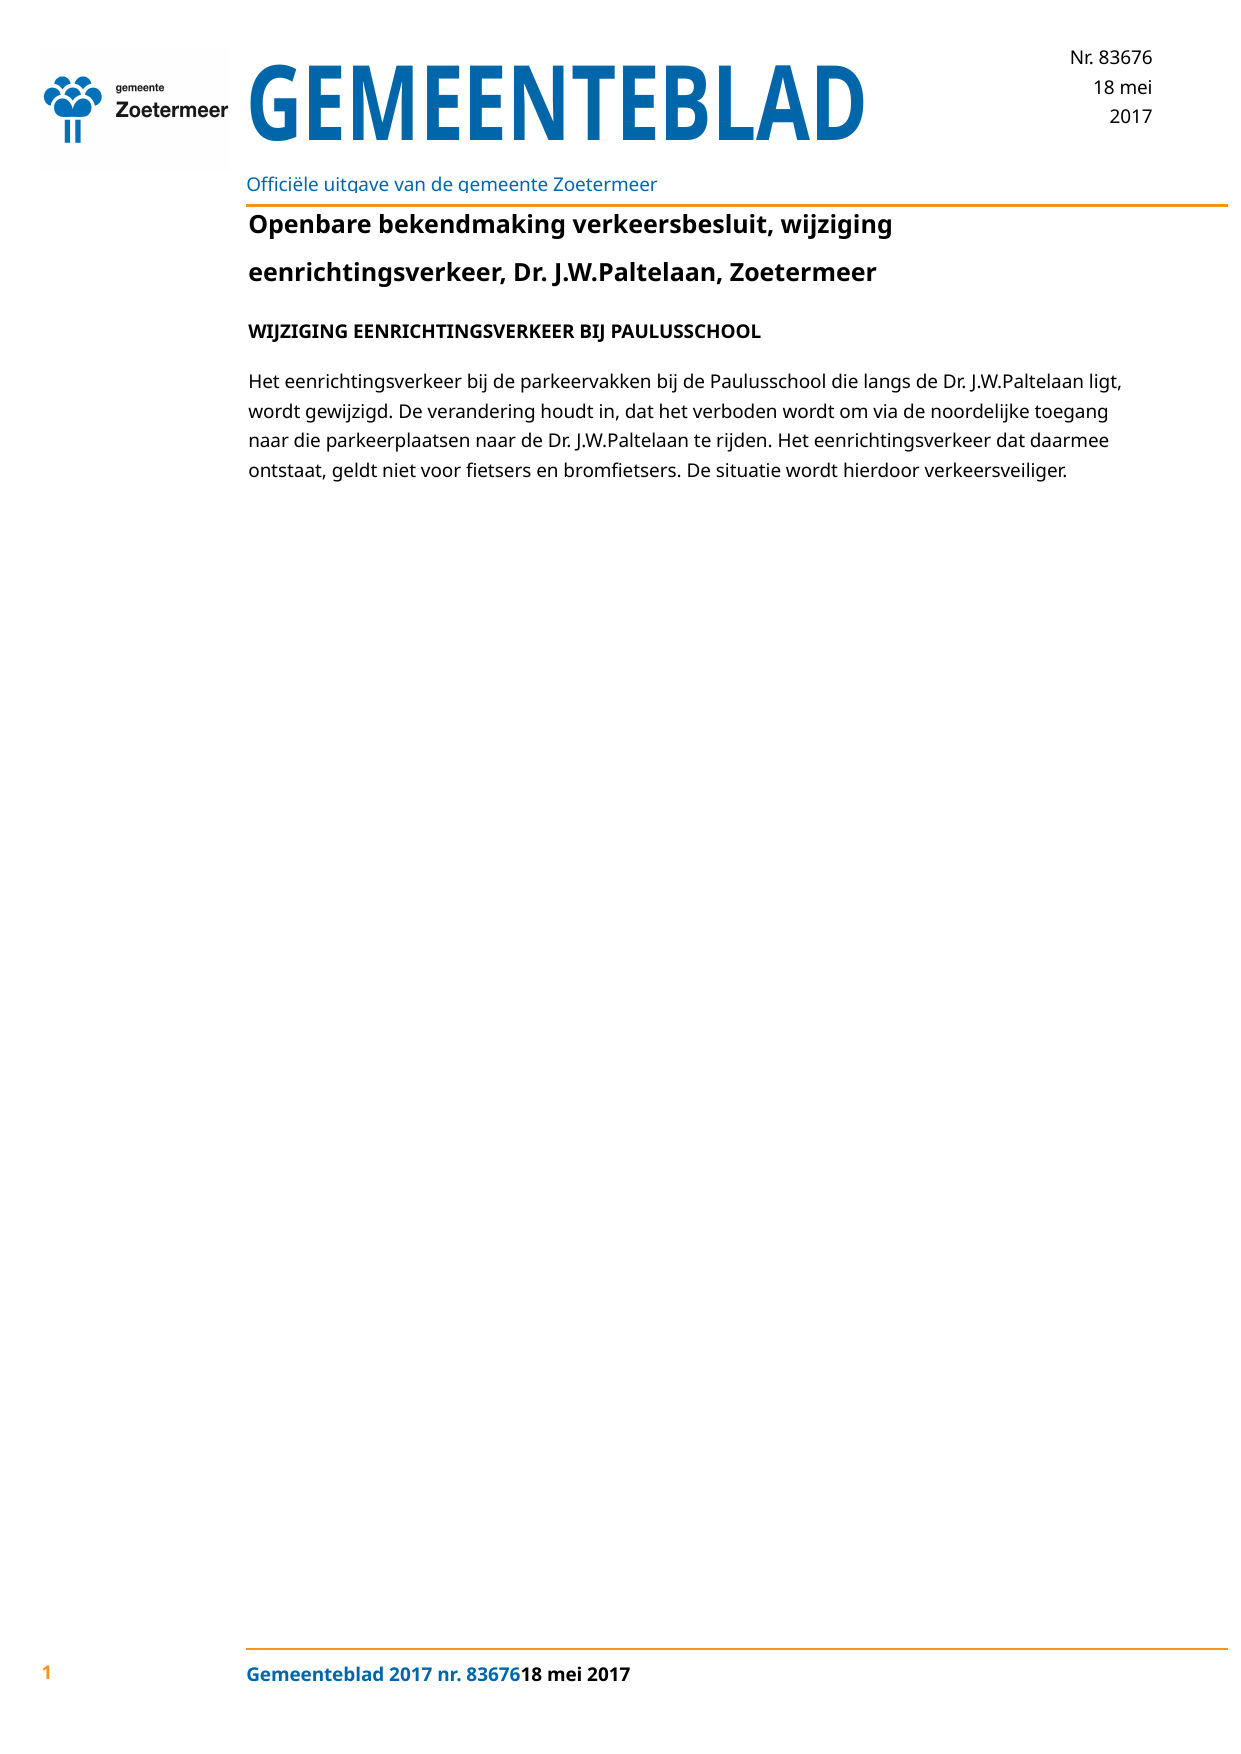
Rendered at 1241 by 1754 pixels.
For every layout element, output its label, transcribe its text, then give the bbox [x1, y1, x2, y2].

picture [41, 47, 231, 172]
text Openbare bekendmaking verkeersbesluit, wijziging eenrichtingsverkeer, Dr. J.W.Paltelaan, Zoetermeer [248, 207, 1152, 288]
text Het eenrichtingsverkeer bij de parkeervakken bij de Paulusschool die langs de Dr. J.W.Paltelaan ligt, wordt gewijzigd. De verandering houdt in, dat het verboden wordt om via de noordelijke toegang naar die parkeerplaatsen naar de Dr. J.W.Paltelaan te rijden. Het eenrichtingsverkeer dat daarmee ontstaat, geldt niet voor fietsers en bromfietsers. De situatie wordt hierdoor verkeersveiliger. [248, 368, 1152, 483]
text WIJZIGING EENRICHTINGSVERKEER BIJ PAULUSSCHOOL [248, 318, 1152, 344]
